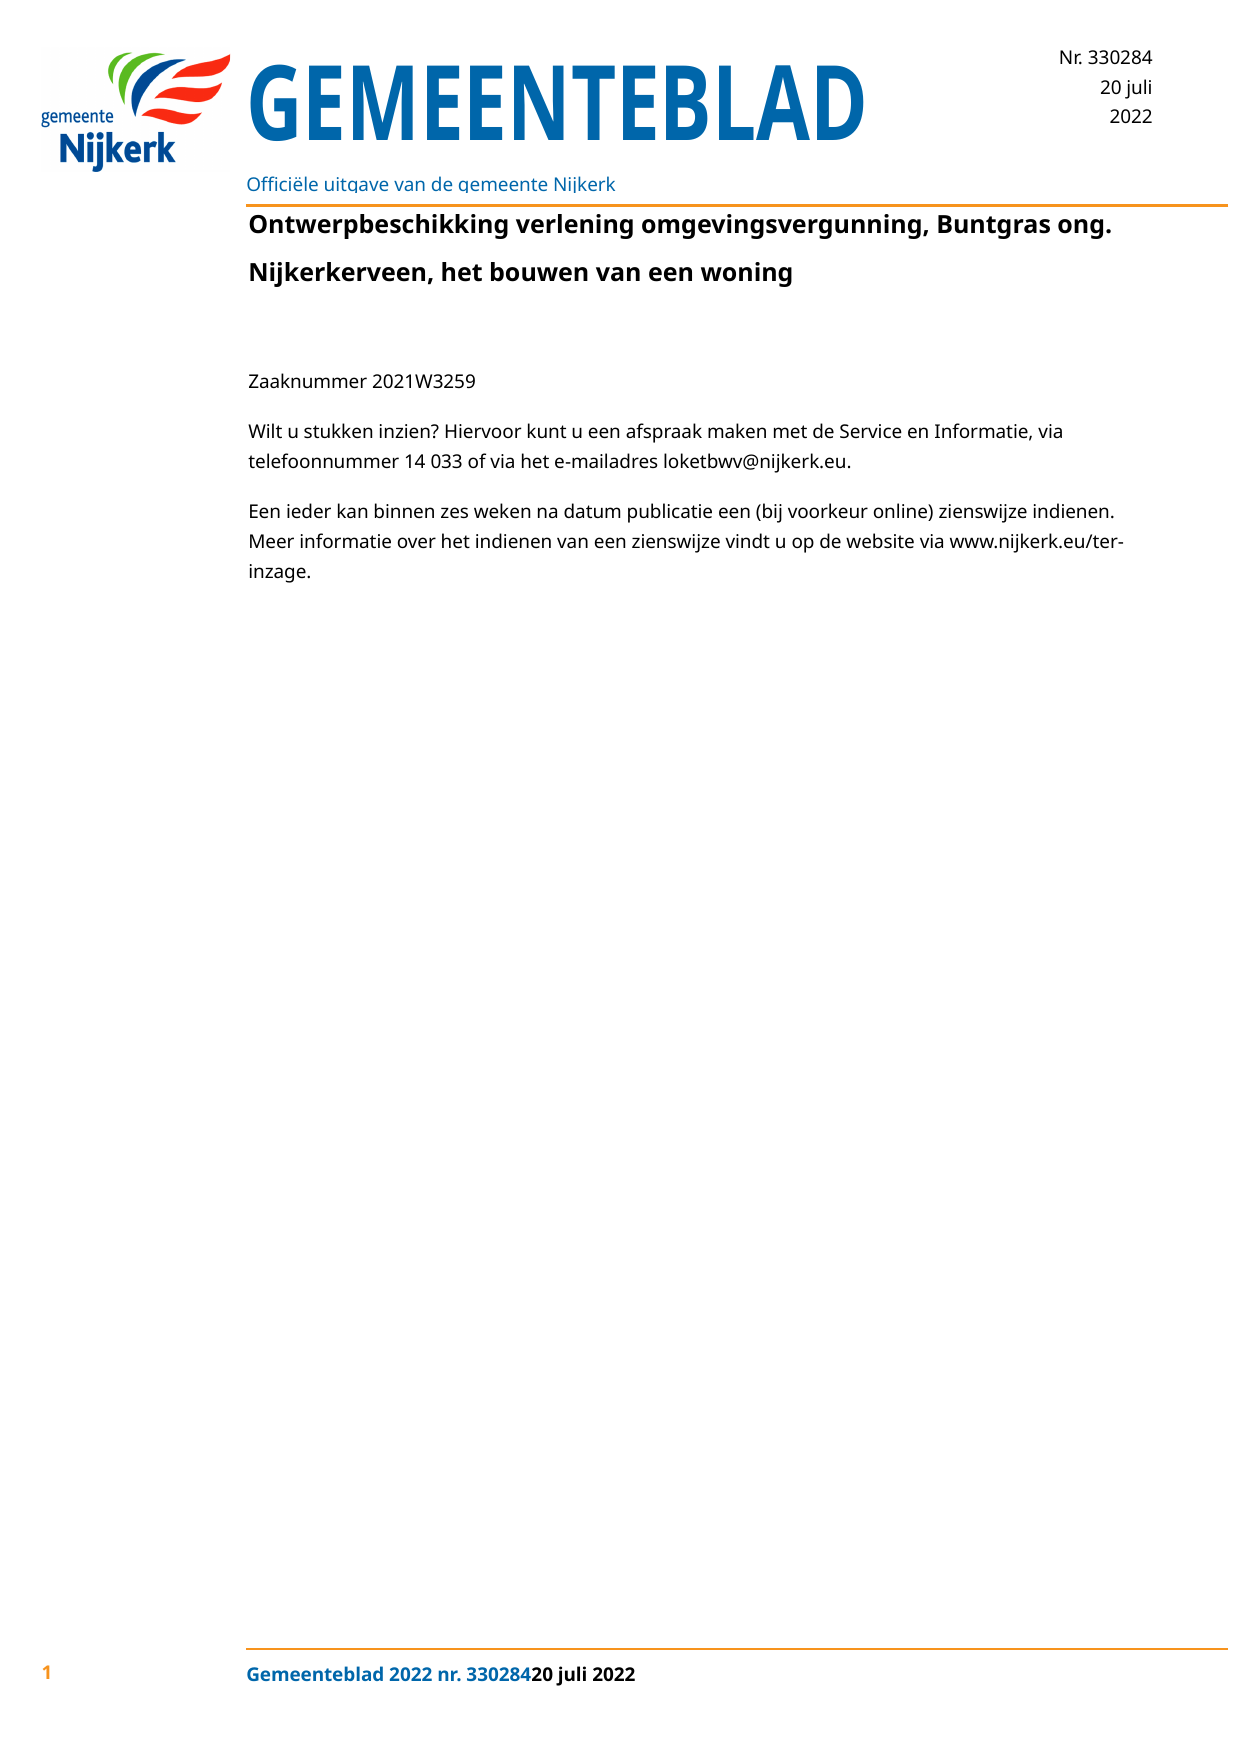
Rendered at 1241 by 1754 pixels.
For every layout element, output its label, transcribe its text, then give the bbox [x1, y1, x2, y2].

text Een ieder kan binnen zes weken na datum publicatie een (bij voorkeur online) zienswijze indienen. Meer informatie over het indienen van een zienswijze vindt u op de website via www.nijkerk.eu/ter-inzage. [248, 499, 1152, 584]
text Wilt u stukken inzien? Hiervoor kunt u een afspraak maken met de Service en Informatie, via telefoonnummer 14 033 of via het e-mailadres loketbwv@nijkerk.eu. [248, 419, 1152, 474]
text Zaaknummer 2021W3259 [248, 368, 1152, 394]
text Ontwerpbeschikking verlening omgevingsvergunning, Buntgras ong. Nijkerkerveen, het bouwen van een woning [248, 207, 1152, 288]
picture [41, 47, 231, 172]
